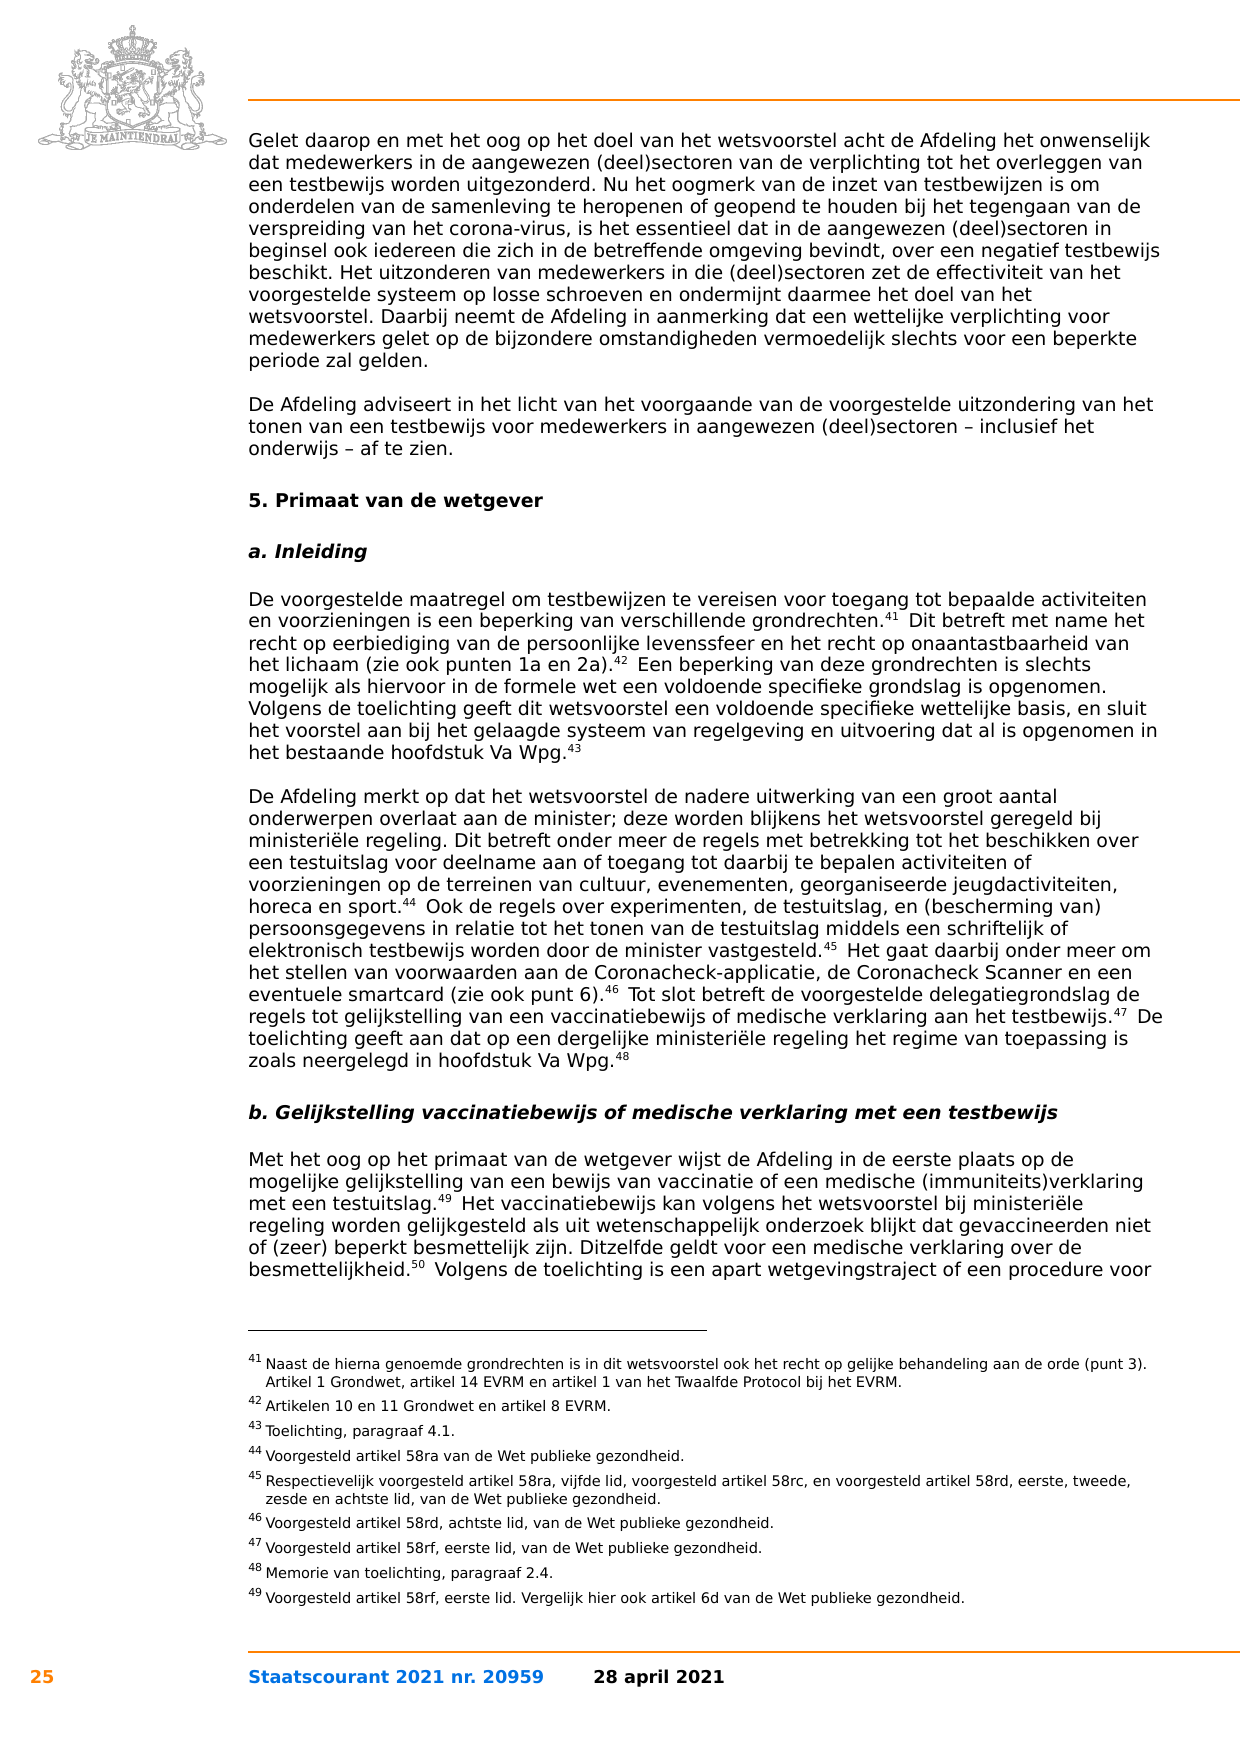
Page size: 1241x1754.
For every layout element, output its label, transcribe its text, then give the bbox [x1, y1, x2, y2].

text Toelichting, paragraaf 4.1. [248, 1419, 1163, 1441]
text Gelet daarop en met het oog op het doel van het wetsvoorstel acht de Afdeling het onwenselijk dat medewerkers in de aangewezen (deel)sectoren van de verplichting tot het overleggen van een testbewijs worden uitgezonderd. Nu het oogmerk van de inzet van testbewijzen is om onderdelen van de samenleving te heropenen of geopend te houden bij het tegengaan van de verspreiding van het corona-virus, is het essentieel dat in de aangewezen (deel)sectoren in beginsel ook iedereen die zich in de betreffende omgeving bevindt, over een negatief testbewijs beschikt. Het uitzonderen van medewerkers in die (deel)sectoren zet de effectiviteit van het voorgestelde systeem op losse schroeven en ondermijnt daarmee het doel van het wetsvoorstel. Daarbij neemt de Afdeling in aanmerking dat een wettelijke verplichting voor medewerkers gelet op de bijzondere omstandigheden vermoedelijk slechts voor een beperkte periode zal gelden. [248, 130, 1163, 372]
text Met het oog op het primaat van de wetgever wijst de Afdeling in de eerste plaats op de mogelijke gelijkstelling van een bewijs van vaccinatie of een medische (immuniteits)verklaring met een testuitslag. Het vaccinatiebewijs kan volgens het wetsvoorstel bij ministeriële regeling worden gelijkgesteld als uit wetenschappelijk onderzoek blijkt dat gevaccineerden niet of (zeer) beperkt besmettelijk zijn. Ditzelfde geldt voor een medische verklaring over de besmettelijkheid. Volgens de toelichting is een apart wetgevingstraject of een procedure voor [248, 1149, 1163, 1281]
subtitle 5. Primaat van de wetgever [248, 489, 1163, 511]
picture [38, 25, 227, 150]
text De voorgestelde maatregel om testbewijzen te vereisen voor toegang tot bepaalde activiteiten en voorzieningen is een beperking van verschillende grondrechten. Dit betreft met name het recht op eerbiediging van de persoonlijke levenssfeer en het recht op onaantastbaarheid van het lichaam (zie ook punten 1a en 2a). Een beperking van deze grondrechten is slechts mogelijk als hiervoor in de formele wet een voldoende specifieke grondslag is opgenomen. Volgens de toelichting geeft dit wetsvoorstel een voldoende specifieke wettelijke basis, en sluit het voorstel aan bij het gelaagde systeem van regelgeving en uitvoering dat al is opgenomen in het bestaande hoofdstuk Va Wpg. [248, 588, 1163, 764]
text Artikelen 10 en 11 Grondwet en artikel 8 EVRM. [248, 1394, 1163, 1416]
text De Afdeling adviseert in het licht van het voorgaande van de voorgestelde uitzondering van het tonen van een testbewijs voor medewerkers in aangewezen (deel)sectoren – inclusief het onderwijs – af te zien. [248, 393, 1163, 459]
subtitle b. Gelijkstelling vaccinatiebewijs of medische verklaring met een testbewijs [248, 1102, 1163, 1124]
subtitle a. Inleiding [248, 541, 1163, 563]
text Respectievelijk voorgesteld artikel 58ra, vijfde lid, voorgesteld artikel 58rc, en voorgesteld artikel 58rd, eerste, tweede, zesde en achtste lid, van de Wet publieke gezondheid. [248, 1469, 1163, 1508]
text De Afdeling merkt op dat het wetsvoorstel de nadere uitwerking van een groot aantal onderwerpen overlaat aan de minister; deze worden blijkens het wetsvoorstel geregeld bij ministeriële regeling. Dit betreft onder meer de regels met betrekking tot het beschikken over een testuitslag voor deelname aan of toegang tot daarbij te bepalen activiteiten of voorzieningen op de terreinen van cultuur, evenementen, georganiseerde jeugdactiviteiten, horeca en sport. Ook de regels over experimenten, de testuitslag, en (bescherming van) persoonsgegevens in relatie tot het tonen van de testuitslag middels een schriftelijk of elektronisch testbewijs worden door de minister vastgesteld. Het gaat daarbij onder meer om het stellen van voorwaarden aan de Coronacheck-applicatie, de Coronacheck Scanner en een eventuele smartcard (zie ook punt 6). Tot slot betreft de voorgestelde delegatiegrondslag de regels tot gelijkstelling van een vaccinatiebewijs of medische verklaring aan het testbewijs. De toelichting geeft aan dat op een dergelijke ministeriële regeling het regime van toepassing is zoals neergelegd in hoofdstuk Va Wpg. [248, 786, 1163, 1072]
text Voorgesteld artikel 58rf, eerste lid. Vergelijk hier ook artikel 6d van de Wet publieke gezondheid. [248, 1586, 1163, 1608]
text Voorgesteld artikel 58ra van de Wet publieke gezondheid. [248, 1444, 1163, 1466]
text Voorgesteld artikel 58rf, eerste lid, van de Wet publieke gezondheid. [248, 1536, 1163, 1558]
text Voorgesteld artikel 58rd, achtste lid, van de Wet publieke gezondheid. [248, 1511, 1163, 1533]
text Naast de hierna genoemde grondrechten is in dit wetsvoorstel ook het recht op gelijke behandeling aan de orde (punt 3). Artikel 1 Grondwet, artikel 14 EVRM en artikel 1 van het Twaalfde Protocol bij het EVRM. [248, 1352, 1163, 1391]
text Memorie van toelichting, paragraaf 2.4. [248, 1561, 1163, 1583]
